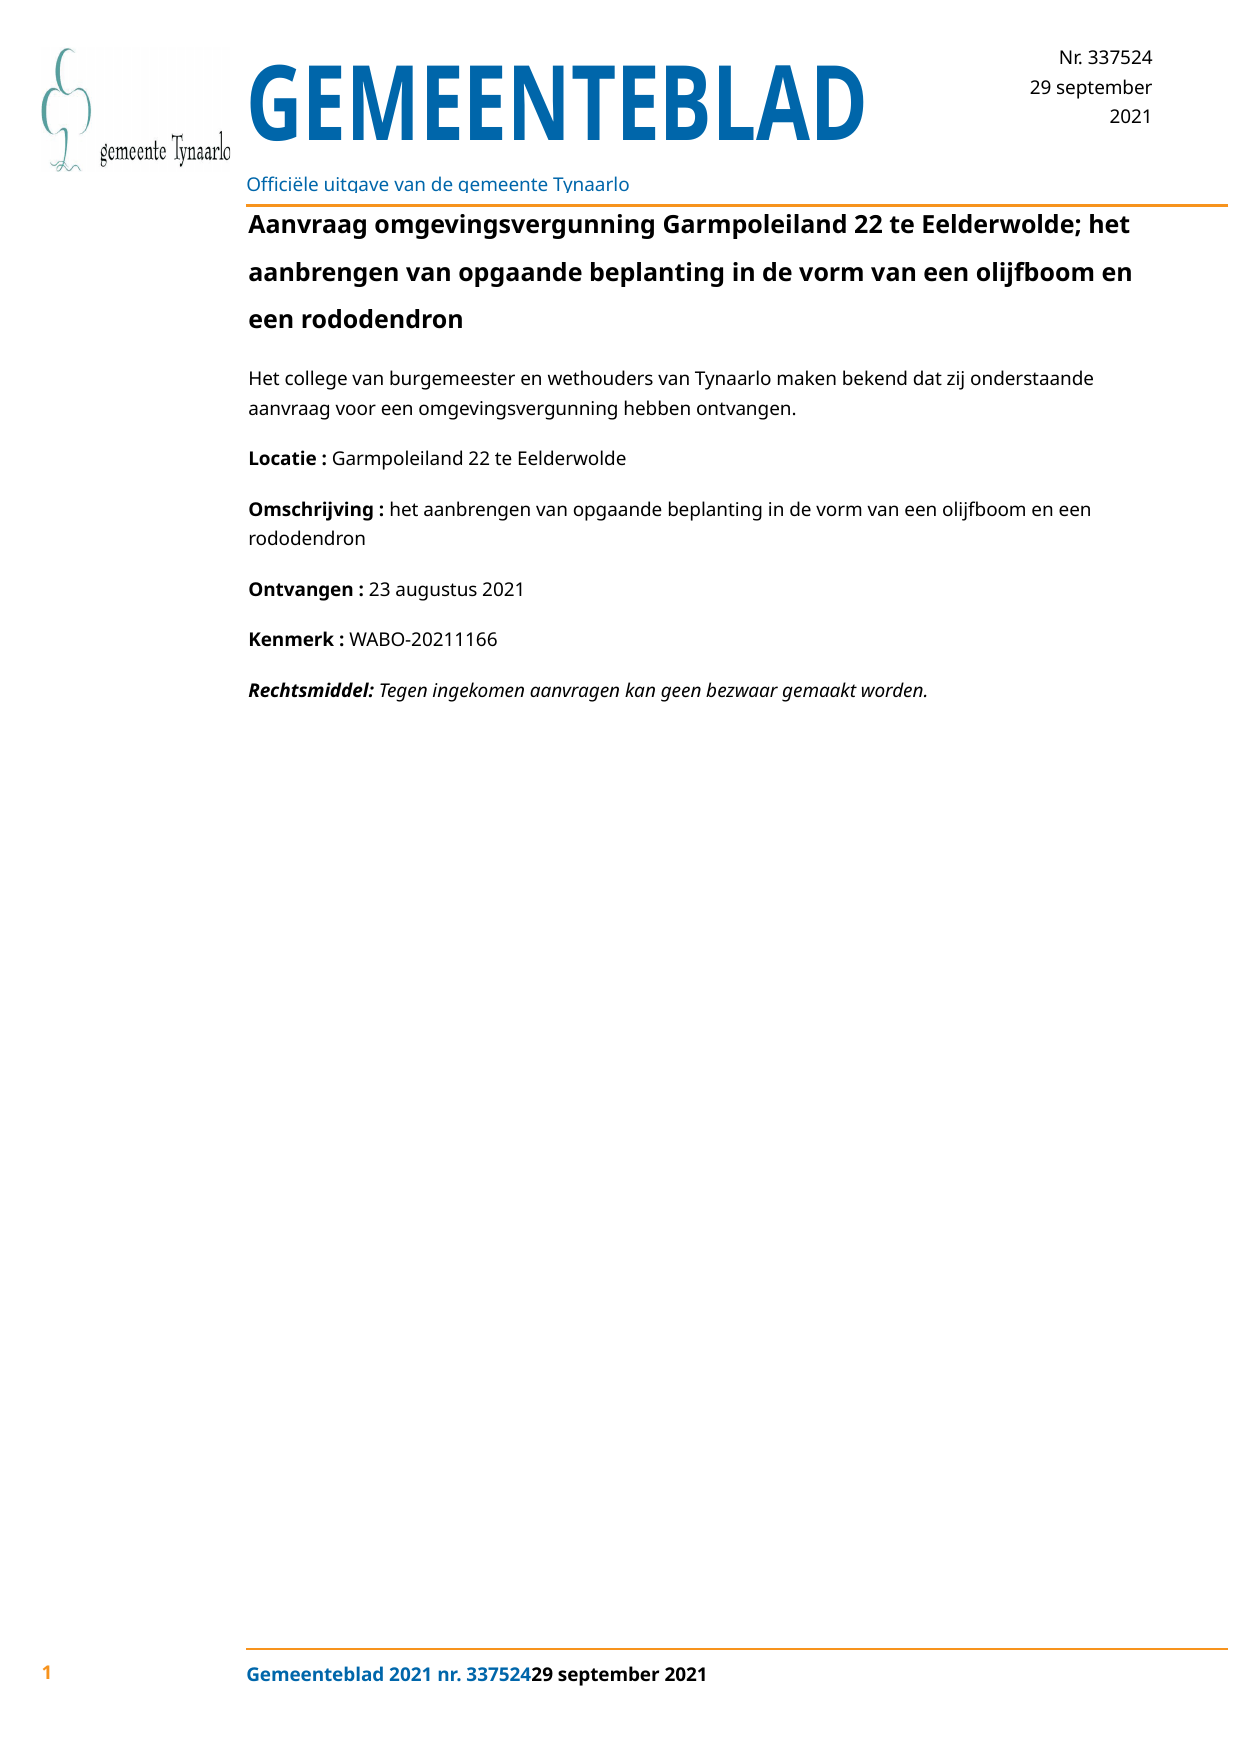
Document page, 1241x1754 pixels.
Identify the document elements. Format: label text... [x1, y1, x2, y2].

text Het college van burgemeester en wethouders van Tynaarlo maken bekend dat zij onderstaande aanvraag voor een omgevingsvergunning hebben ontvangen. [248, 366, 1152, 421]
text Ontvangen : 23 augustus 2021 [248, 576, 1152, 602]
text Locatie : Garmpoleiland 22 te Eelderwolde [248, 446, 1152, 471]
picture [41, 47, 231, 172]
text Kenmerk : WABO-20211166 [248, 626, 1152, 652]
text Aanvraag omgevingsvergunning Garmpoleiland 22 te Eelderwolde; het aanbrengen van opgaande beplanting in de vorm van een olijfboom en een rododendron [248, 207, 1152, 336]
text Rechtsmiddel: Tegen ingekomen aanvragen kan geen bezwaar gemaakt worden. [248, 677, 1152, 702]
text Omschrijving : het aanbrengen van opgaande beplanting in de vorm van een olijfboom en een rododendron [248, 496, 1152, 551]
